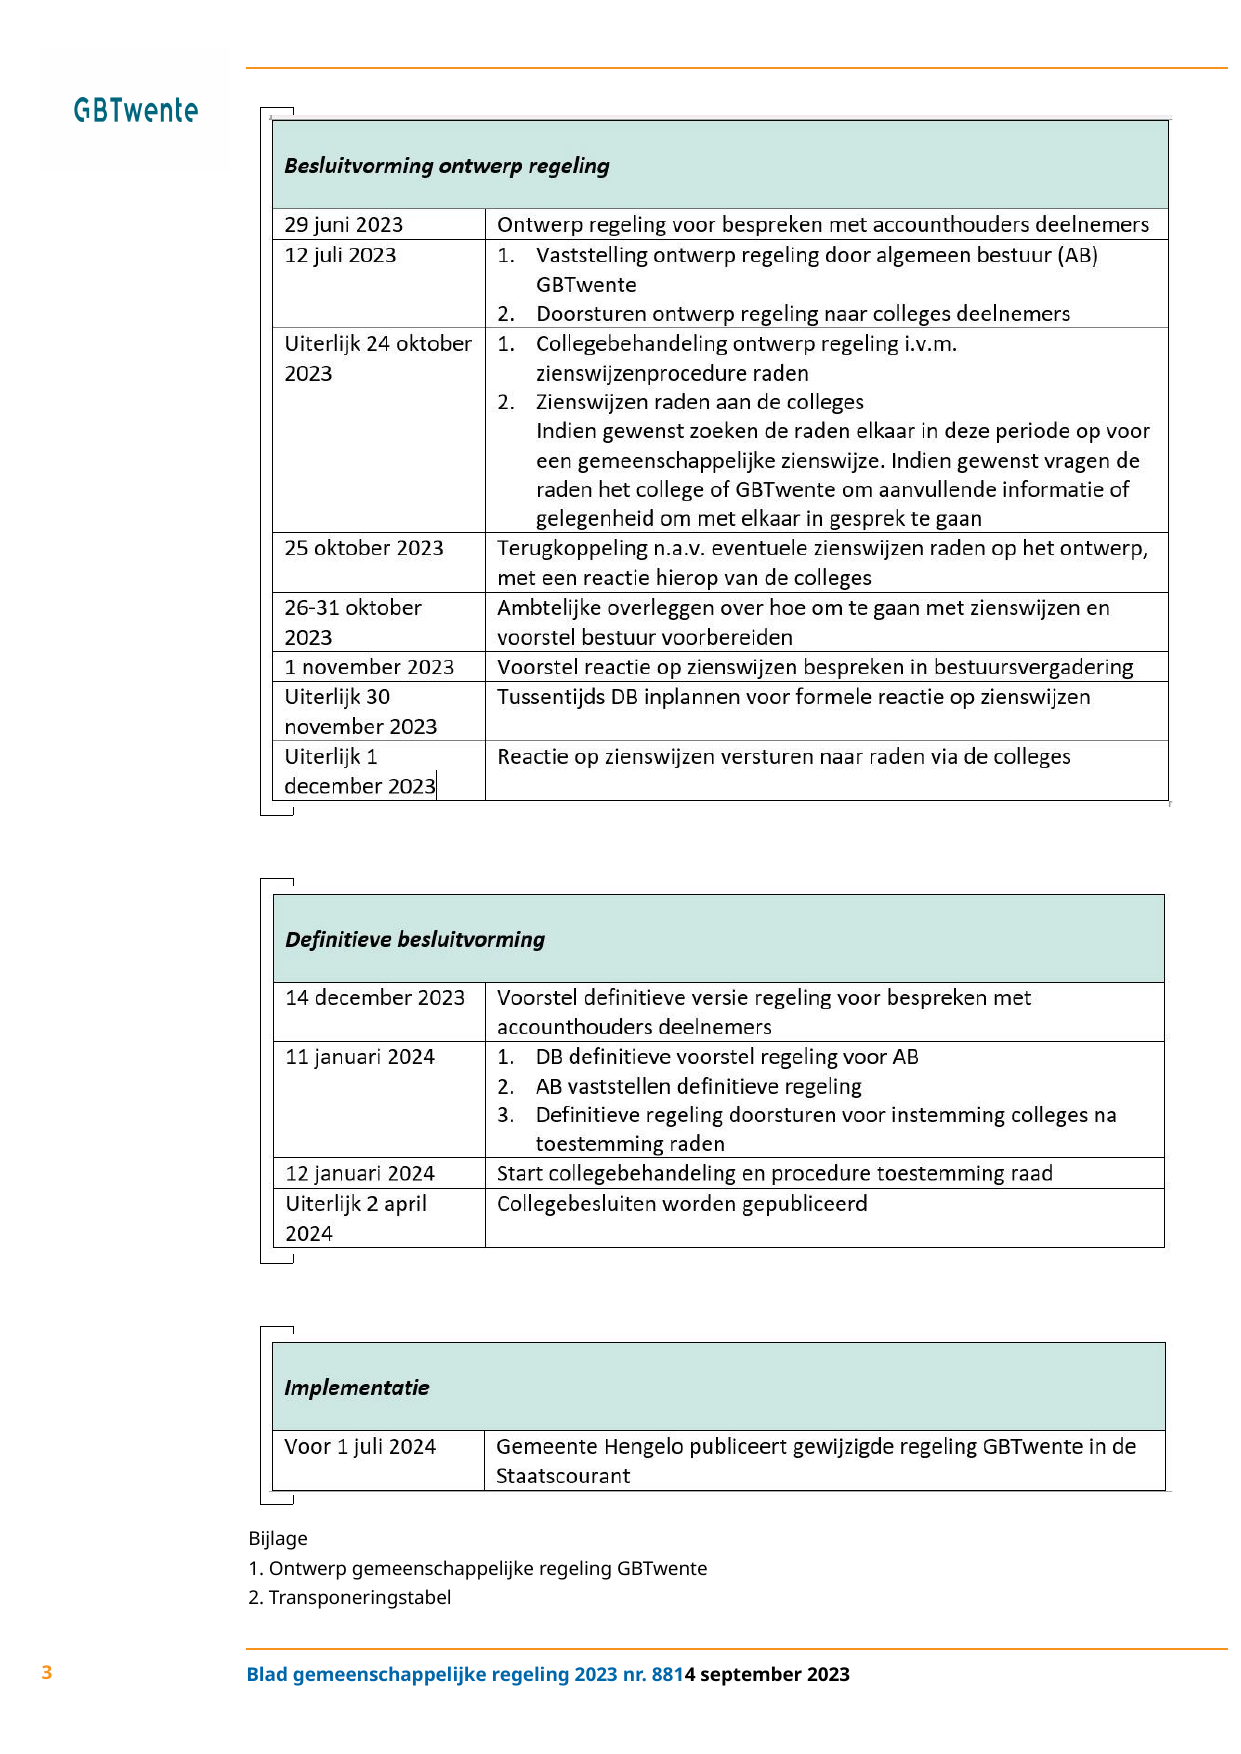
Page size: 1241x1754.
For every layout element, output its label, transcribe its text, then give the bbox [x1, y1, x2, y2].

text 1. Ontwerp gemeenschappelijke regeling GBTwente [248, 1555, 1152, 1581]
picture [268, 1334, 1173, 1495]
text Bijlage [248, 1525, 1152, 1551]
picture [41, 47, 231, 172]
picture [268, 886, 1173, 1254]
text 2. Transponeringstabel [248, 1584, 1152, 1610]
picture [268, 115, 1173, 807]
